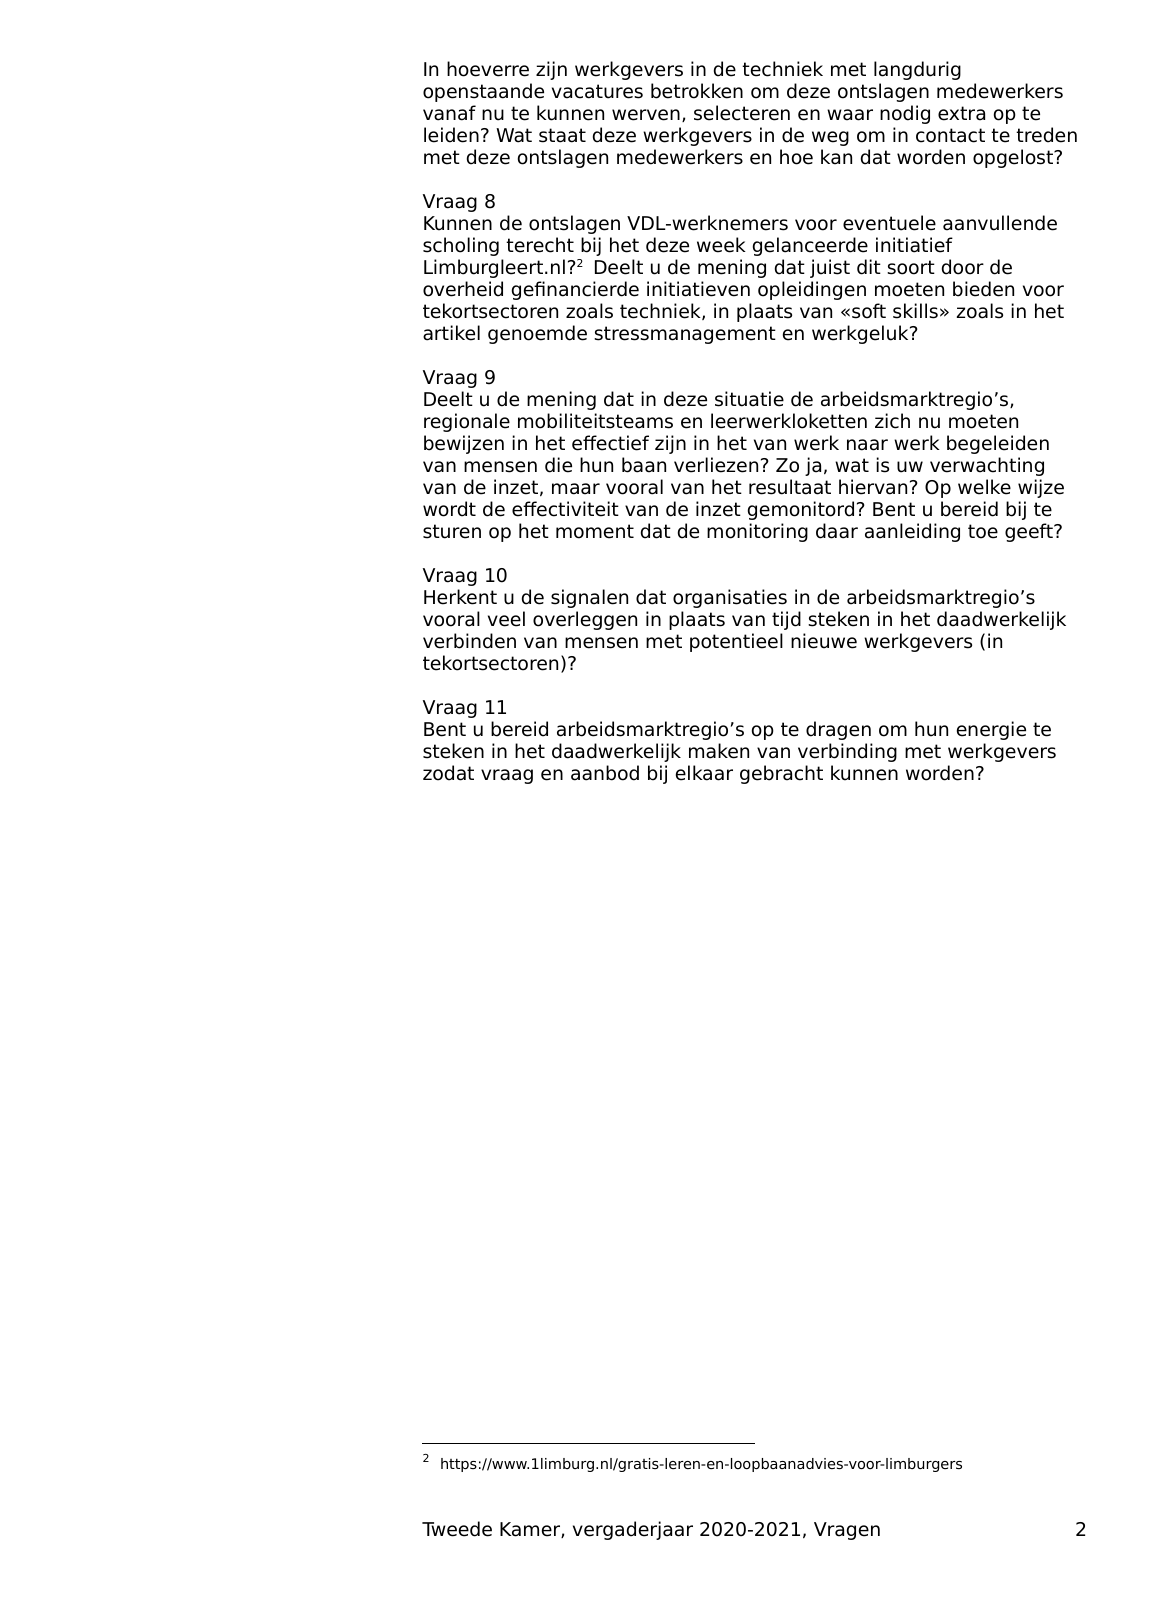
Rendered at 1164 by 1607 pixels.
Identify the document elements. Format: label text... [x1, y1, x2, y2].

text Vraag 8 [422, 191, 1087, 213]
text Bent u bereid arbeidsmarktregio’s op te dragen om hun energie te steken in het daadwerkelijk maken van verbinding met werkgevers zodat vraag en aanbod bij elkaar gebracht kunnen worden? [422, 719, 1087, 785]
text Kunnen de ontslagen VDL-werknemers voor eventuele aanvullende scholing terecht bij het deze week gelanceerde initiatief Limburgleert.nl? Deelt u de mening dat juist dit soort door de overheid gefinancierde initiatieven opleidingen moeten bieden voor tekortsectoren zoals techniek, in plaats van «soft skills» zoals in het artikel genoemde stressmanagement en werkgeluk? [422, 213, 1087, 345]
text Vraag 10 [422, 565, 1087, 587]
text https://www.1limburg.nl/gratis-leren-en-loopbaanadvies-voor-limburgers [422, 1452, 1087, 1474]
text Vraag 9 [422, 367, 1087, 389]
text In hoeverre zijn werkgevers in de techniek met langdurig openstaande vacatures betrokken om deze ontslagen medewerkers vanaf nu te kunnen werven, selecteren en waar nodig extra op te leiden? Wat staat deze werkgevers in de weg om in contact te treden met deze ontslagen medewerkers en hoe kan dat worden opgelost? [422, 59, 1087, 169]
text Vraag 11 [422, 697, 1087, 719]
text Deelt u de mening dat in deze situatie de arbeidsmarktregio’s, regionale mobiliteitsteams en leerwerkloketten zich nu moeten bewijzen in het effectief zijn in het van werk naar werk begeleiden van mensen die hun baan verliezen? Zo ja, wat is uw verwachting van de inzet, maar vooral van het resultaat hiervan? Op welke wijze wordt de effectiviteit van de inzet gemonitord? Bent u bereid bij te sturen op het moment dat de monitoring daar aanleiding toe geeft? [422, 389, 1087, 543]
text Herkent u de signalen dat organisaties in de arbeidsmarktregio’s vooral veel overleggen in plaats van tijd steken in het daadwerkelijk verbinden van mensen met potentieel nieuwe werkgevers (in tekortsectoren)? [422, 587, 1087, 675]
